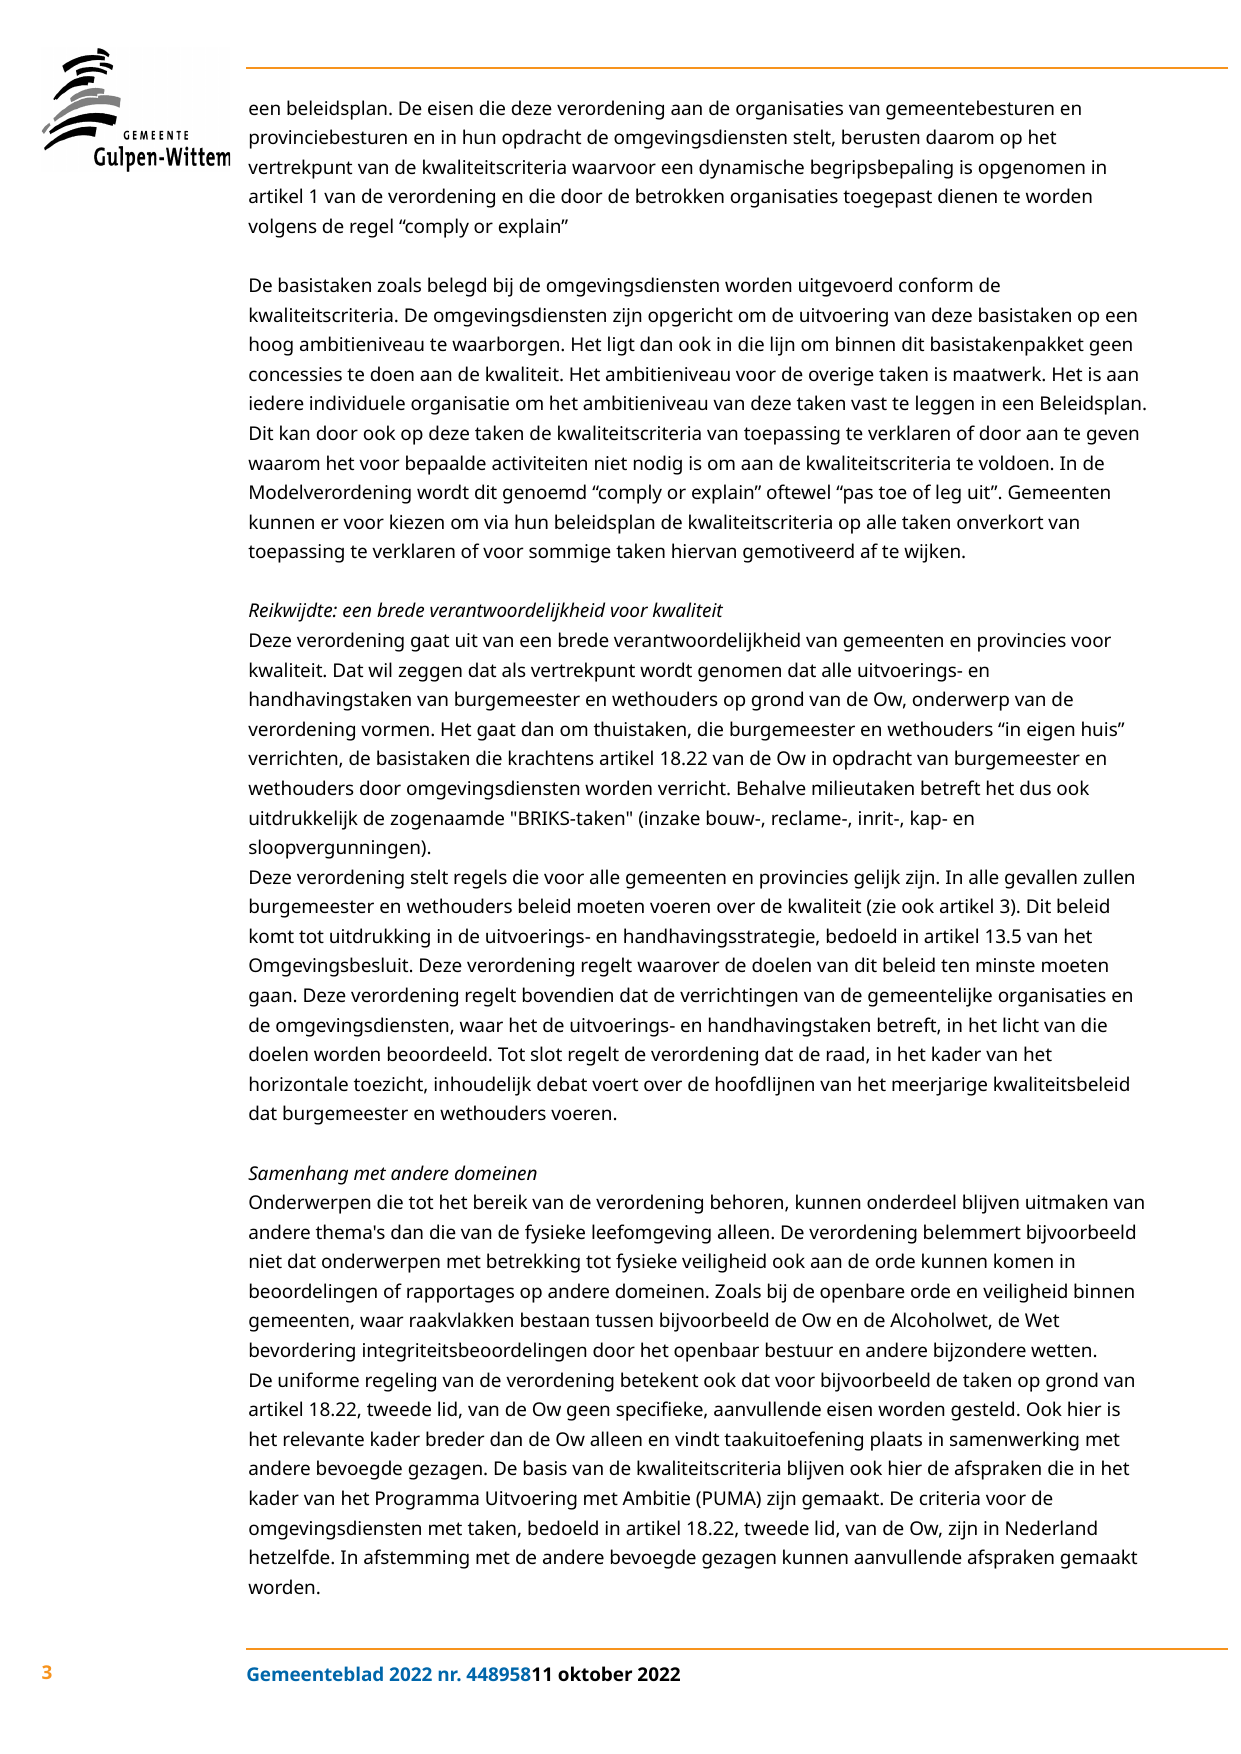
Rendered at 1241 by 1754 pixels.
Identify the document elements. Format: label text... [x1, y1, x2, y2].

text De uniforme regeling van de verordening betekent ook dat voor bijvoorbeeld de taken op grond van artikel 18.22, tweede lid, van de Ow geen specifieke, aanvullende eisen worden gesteld. Ook hier is het relevante kader breder dan de Ow alleen en vindt taakuitoefening plaats in samenwerking met andere bevoegde gezagen. De basis van de kwaliteitscriteria blijven ook hier de afspraken die in het kader van het Programma Uitvoering met Ambitie (PUMA) zijn gemaakt. De criteria voor de omgevingsdiensten met taken, bedoeld in artikel 18.22, tweede lid, van de Ow, zijn in Nederland hetzelfde. In afstemming met de andere bevoegde gezagen kunnen aanvullende afspraken gemaakt worden. [248, 1367, 1152, 1600]
text Reikwijdte: een brede verantwoordelijkheid voor kwaliteit [248, 598, 1152, 623]
text Samenhang met andere domeinen [248, 1160, 1152, 1186]
text De basistaken zoals belegd bij de omgevingsdiensten worden uitgevoerd conform de kwaliteitscriteria. De omgevingsdiensten zijn opgericht om de uitvoering van deze basistaken op een hoog ambitieniveau te waarborgen. Het ligt dan ook in die lijn om binnen dit basistakenpakket geen concessies te doen aan de kwaliteit. Het ambitieniveau voor de overige taken is maatwerk. Het is aan iedere individuele organisatie om het ambitieniveau van deze taken vast te leggen in een Beleidsplan. Dit kan door ook op deze taken de kwaliteitscriteria van toepassing te verklaren of door aan te geven waarom het voor bepaalde activiteiten niet nodig is om aan de kwaliteitscriteria te voldoen. In de Modelverordening wordt dit genoemd “comply or explain” oftewel “pas toe of leg uit”. Gemeenten kunnen er voor kiezen om via hun beleidsplan de kwaliteitscriteria op alle taken onverkort van toepassing te verklaren of voor sommige taken hiervan gemotiveerd af te wijken. [248, 272, 1152, 564]
text Onderwerpen die tot het bereik van de verordening behoren, kunnen onderdeel blijven uitmaken van andere thema's dan die van de fysieke leefomgeving alleen. De verordening belemmert bijvoorbeeld niet dat onderwerpen met betrekking tot fysieke veiligheid ook aan de orde kunnen komen in beoordelingen of rapportages op andere domeinen. Zoals bij de openbare orde en veiligheid binnen gemeenten, waar raakvlakken bestaan tussen bijvoorbeeld de Ow en de Alcoholwet, de Wet bevordering integriteitsbeoordelingen door het openbaar bestuur en andere bijzondere wetten. [248, 1189, 1152, 1363]
picture [41, 47, 231, 172]
text Deze verordening gaat uit van een brede verantwoordelijkheid van gemeenten en provincies voor kwaliteit. Dat wil zeggen dat als vertrekpunt wordt genomen dat alle uitvoerings- en handhavingstaken van burgemeester en wethouders op grond van de Ow, onderwerp van de verordening vormen. Het gaat dan om thuistaken, die burgemeester en wethouders “in eigen huis” verrichten, de basistaken die krachtens artikel 18.22 van de Ow in opdracht van burgemeester en wethouders door omgevingsdiensten worden verricht. Behalve milieutaken betreft het dus ook uitdrukkelijk de zogenaamde "BRIKS-taken" (inzake bouw-, reclame-, inrit-, kap- en sloopvergunningen). [248, 627, 1152, 860]
text een beleidsplan. De eisen die deze verordening aan de organisaties van gemeentebesturen en provinciebesturen en in hun opdracht de omgevingsdiensten stelt, berusten daarom op het vertrekpunt van de kwaliteitscriteria waarvoor een dynamische begripsbepaling is opgenomen in artikel 1 van de verordening en die door de betrokken organisaties toegepast dienen te worden volgens de regel “comply or explain” [248, 95, 1152, 239]
text Deze verordening stelt regels die voor alle gemeenten en provincies gelijk zijn. In alle gevallen zullen burgemeester en wethouders beleid moeten voeren over de kwaliteit (zie ook artikel 3). Dit beleid komt tot uitdrukking in de uitvoerings- en handhavingsstrategie, bedoeld in artikel 13.5 van het Omgevingsbesluit. Deze verordening regelt waarover de doelen van dit beleid ten minste moeten gaan. Deze verordening regelt bovendien dat de verrichtingen van de gemeentelijke organisaties en de omgevingsdiensten, waar het de uitvoerings- en handhavingstaken betreft, in het licht van die doelen worden beoordeeld. Tot slot regelt de verordening dat de raad, in het kader van het horizontale toezicht, inhoudelijk debat voert over de hoofdlijnen van het meerjarige kwaliteitsbeleid dat burgemeester en wethouders voeren. [248, 864, 1152, 1126]
